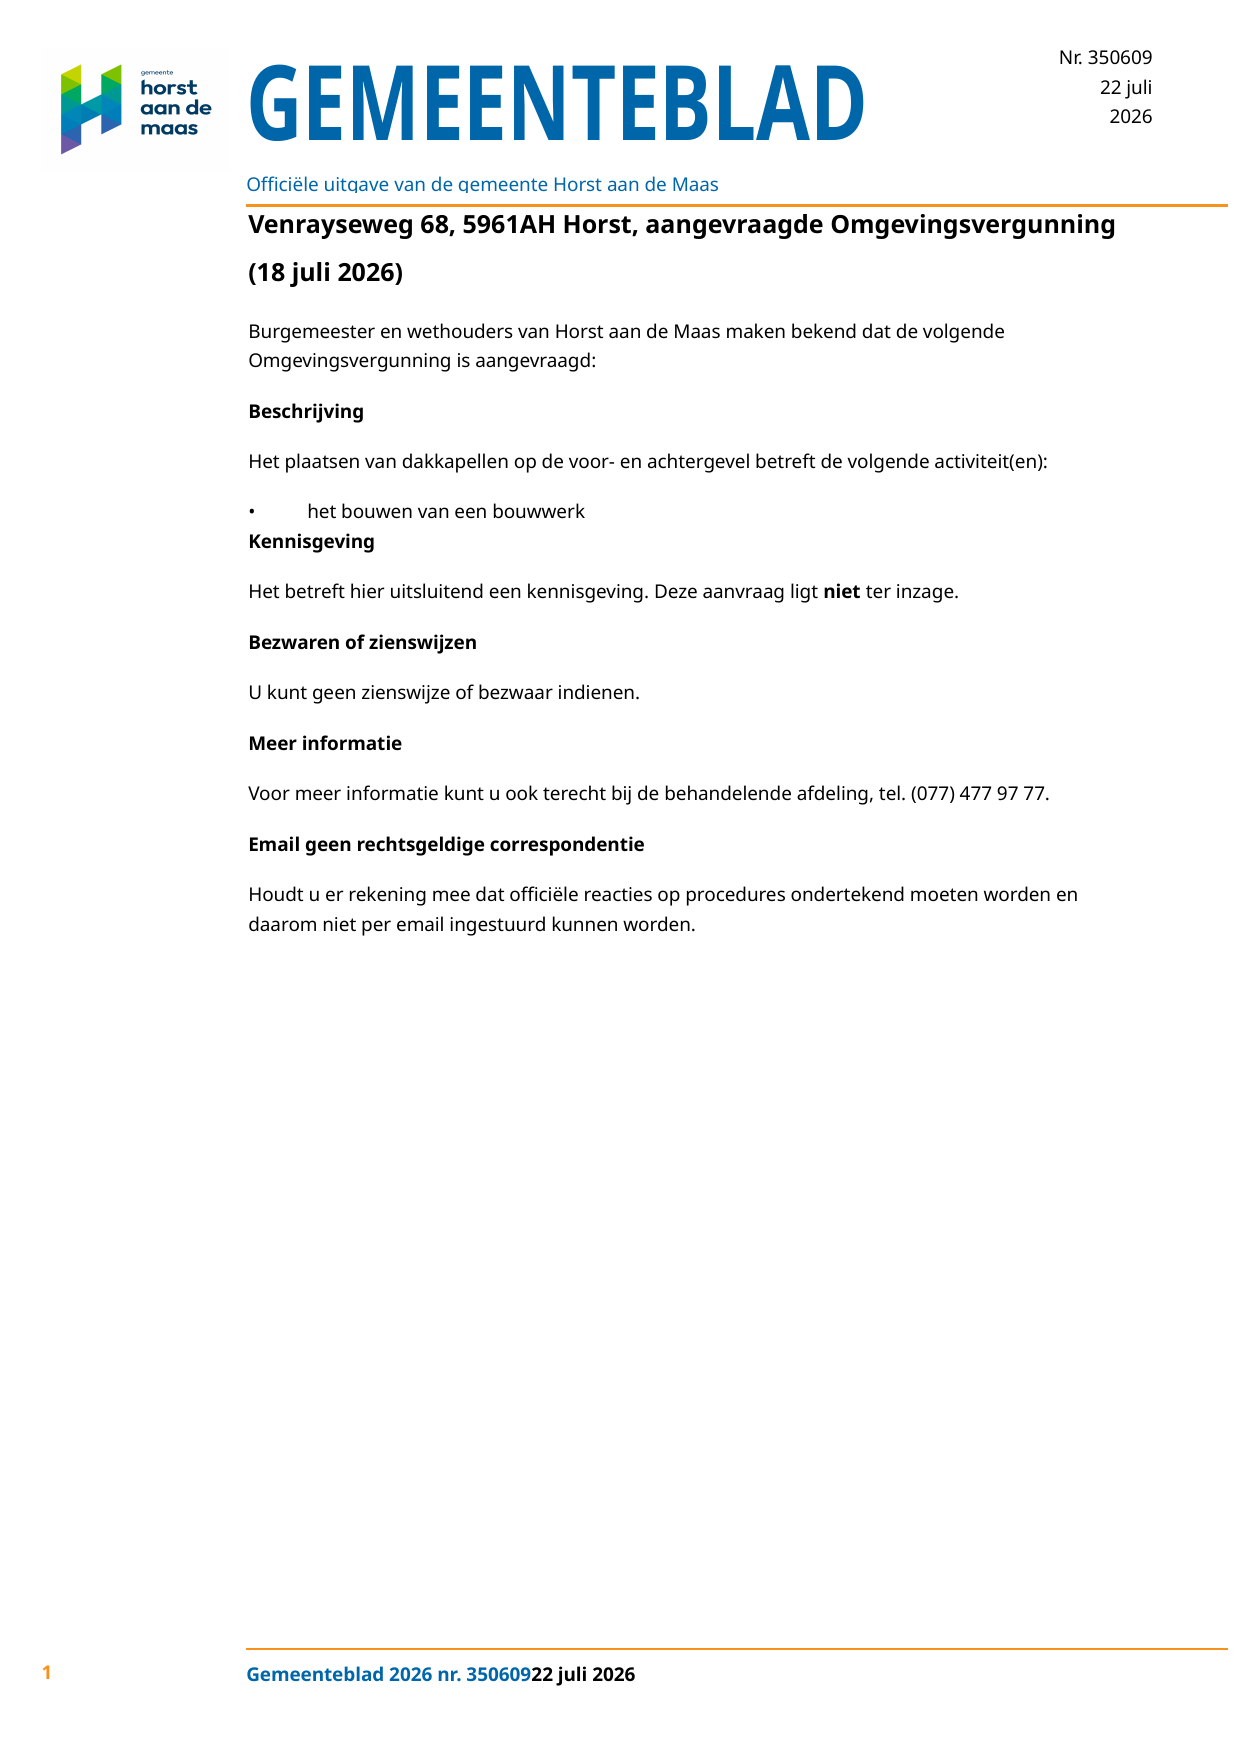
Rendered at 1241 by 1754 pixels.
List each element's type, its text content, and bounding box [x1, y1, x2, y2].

text Meer informatie [248, 730, 1152, 756]
list het bouwen van een bouwwerk [248, 499, 1152, 524]
text Burgemeester en wethouders van Horst aan de Maas maken bekend dat de volgende Omgevingsvergunning is aangevraagd: [248, 318, 1152, 373]
text Venrayseweg 68, 5961AH Horst, aangevraagde Omgevingsvergunning (18 juli 2026) [248, 207, 1152, 288]
picture [41, 47, 231, 172]
text Houdt u er rekening mee dat officiële reacties op procedures ondertekend moeten worden en daarom niet per email ingestuurd kunnen worden. [248, 881, 1152, 937]
text Email geen rechtsgeldige correspondentie [248, 831, 1152, 857]
text Beschrijving [248, 398, 1152, 424]
text Voor meer informatie kunt u ook terecht bij de behandelende afdeling, tel. (077) 477 97 77. [248, 780, 1152, 806]
text Het betreft hier uitsluitend een kennisgeving. Deze aanvraag ligt niet ter inzage. [248, 579, 1152, 604]
text U kunt geen zienswijze of bezwaar indienen. [248, 679, 1152, 705]
text Het plaatsen van dakkapellen op de voor- en achtergevel betreft de volgende activiteit(en): [248, 448, 1152, 474]
text Kennisgeving [248, 528, 1152, 554]
text Bezwaren of zienswijzen [248, 629, 1152, 655]
